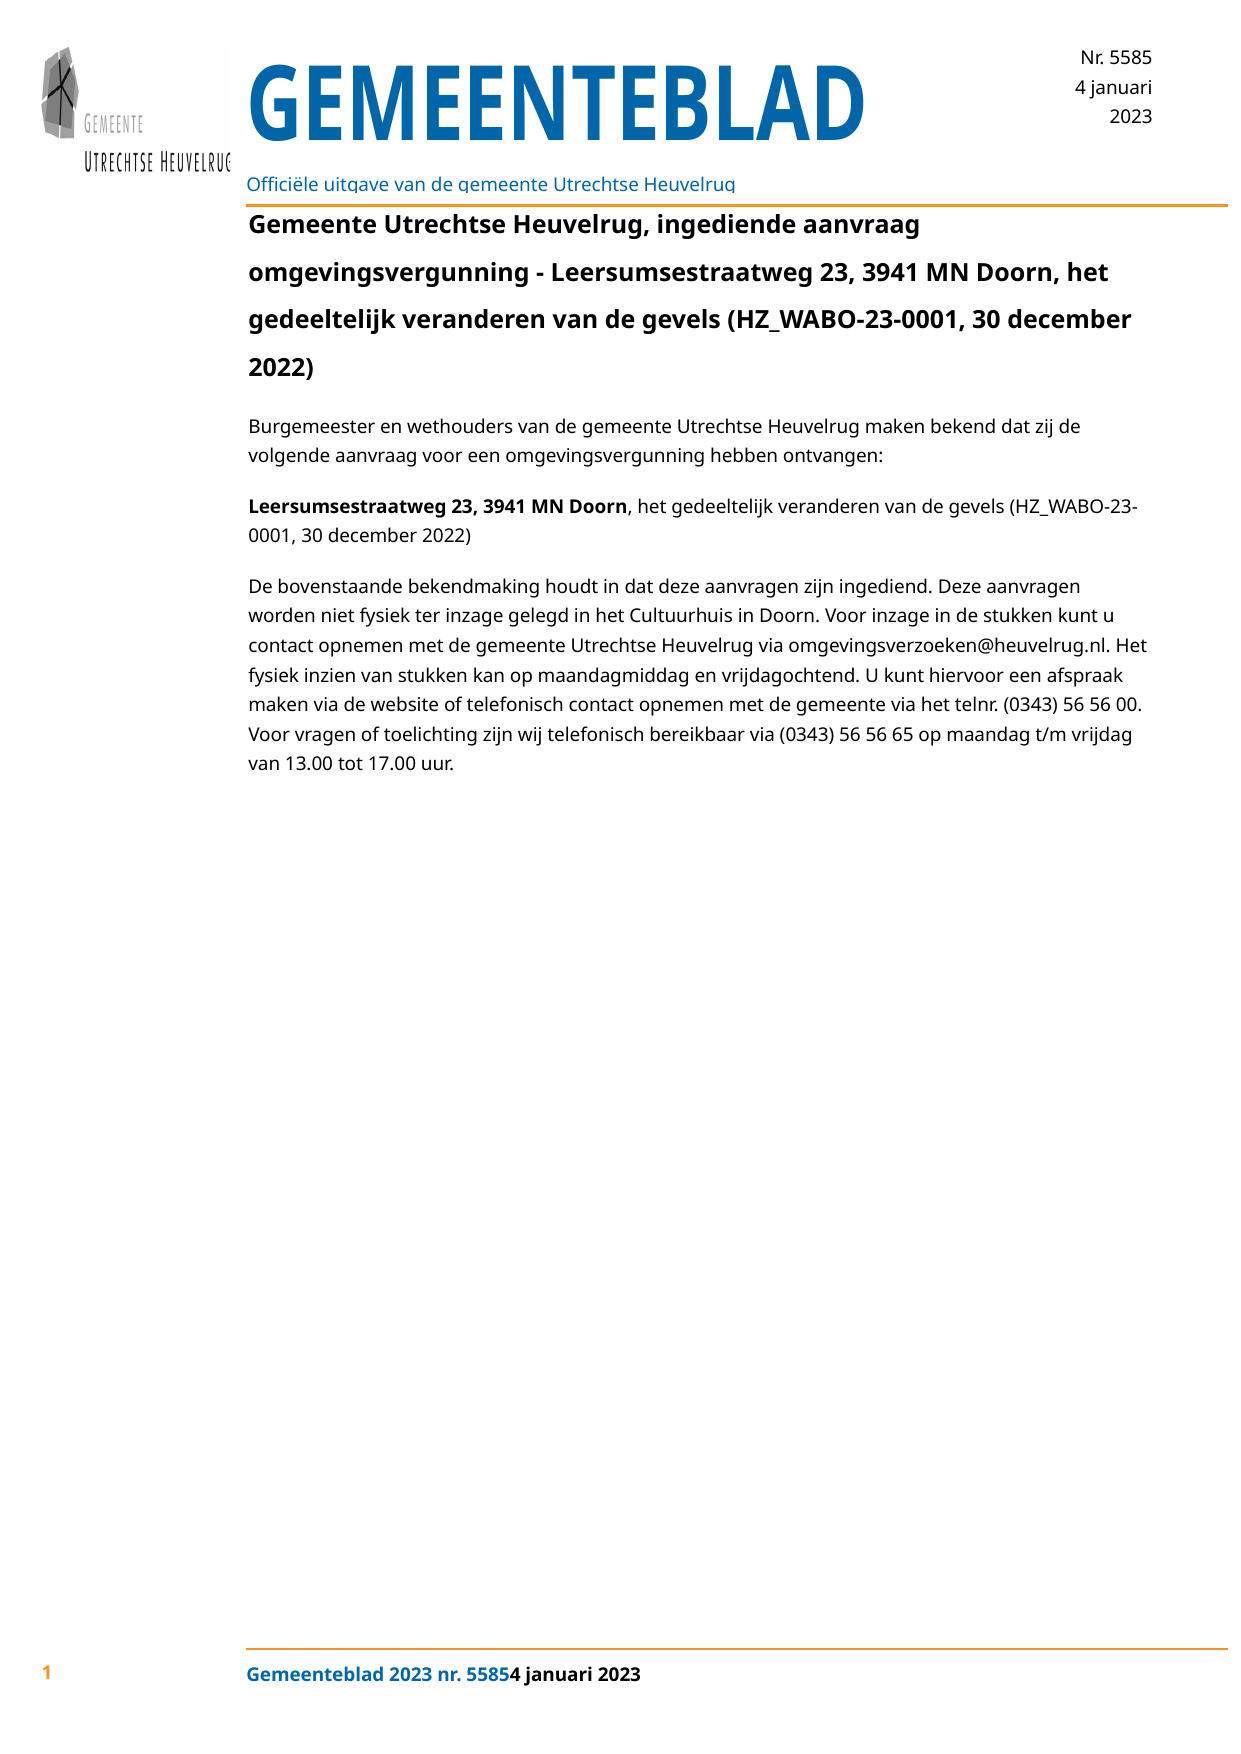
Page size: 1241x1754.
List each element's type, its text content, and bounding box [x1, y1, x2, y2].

text De bovenstaande bekendmaking houdt in dat deze aanvragen zijn ingediend. Deze aanvragen worden niet fysiek ter inzage gelegd in het Cultuurhuis in Doorn. Voor inzage in de stukken kunt u contact opnemen met de gemeente Utrechtse Heuvelrug via omgevingsverzoeken@heuvelrug.nl. Het fysiek inzien van stukken kan op maandagmiddag en vrijdagochtend. U kunt hiervoor een afspraak maken via de website of telefonisch contact opnemen met de gemeente via het telnr. (0343) 56 56 00. Voor vragen of toelichting zijn wij telefonisch bereikbaar via (0343) 56 56 65 op maandag t/m vrijdag van 13.00 tot 17.00 uur. [248, 573, 1152, 776]
text Leersumsestraatweg 23, 3941 MN Doorn, het gedeeltelijk veranderen van de gevels (HZ_WABO-23-0001, 30 december 2022) [248, 493, 1152, 548]
text Burgemeester en wethouders van de gemeente Utrechtse Heuvelrug maken bekend dat zij de volgende aanvraag voor een omgevingsvergunning hebben ontvangen: [248, 413, 1152, 468]
text Gemeente Utrechtse Heuvelrug, ingediende aanvraag omgevingsvergunning - Leersumsestraatweg 23, 3941 MN Doorn, het gedeeltelijk veranderen van de gevels (HZ_WABO-23-0001, 30 december 2022) [248, 207, 1152, 384]
picture [41, 47, 231, 172]
